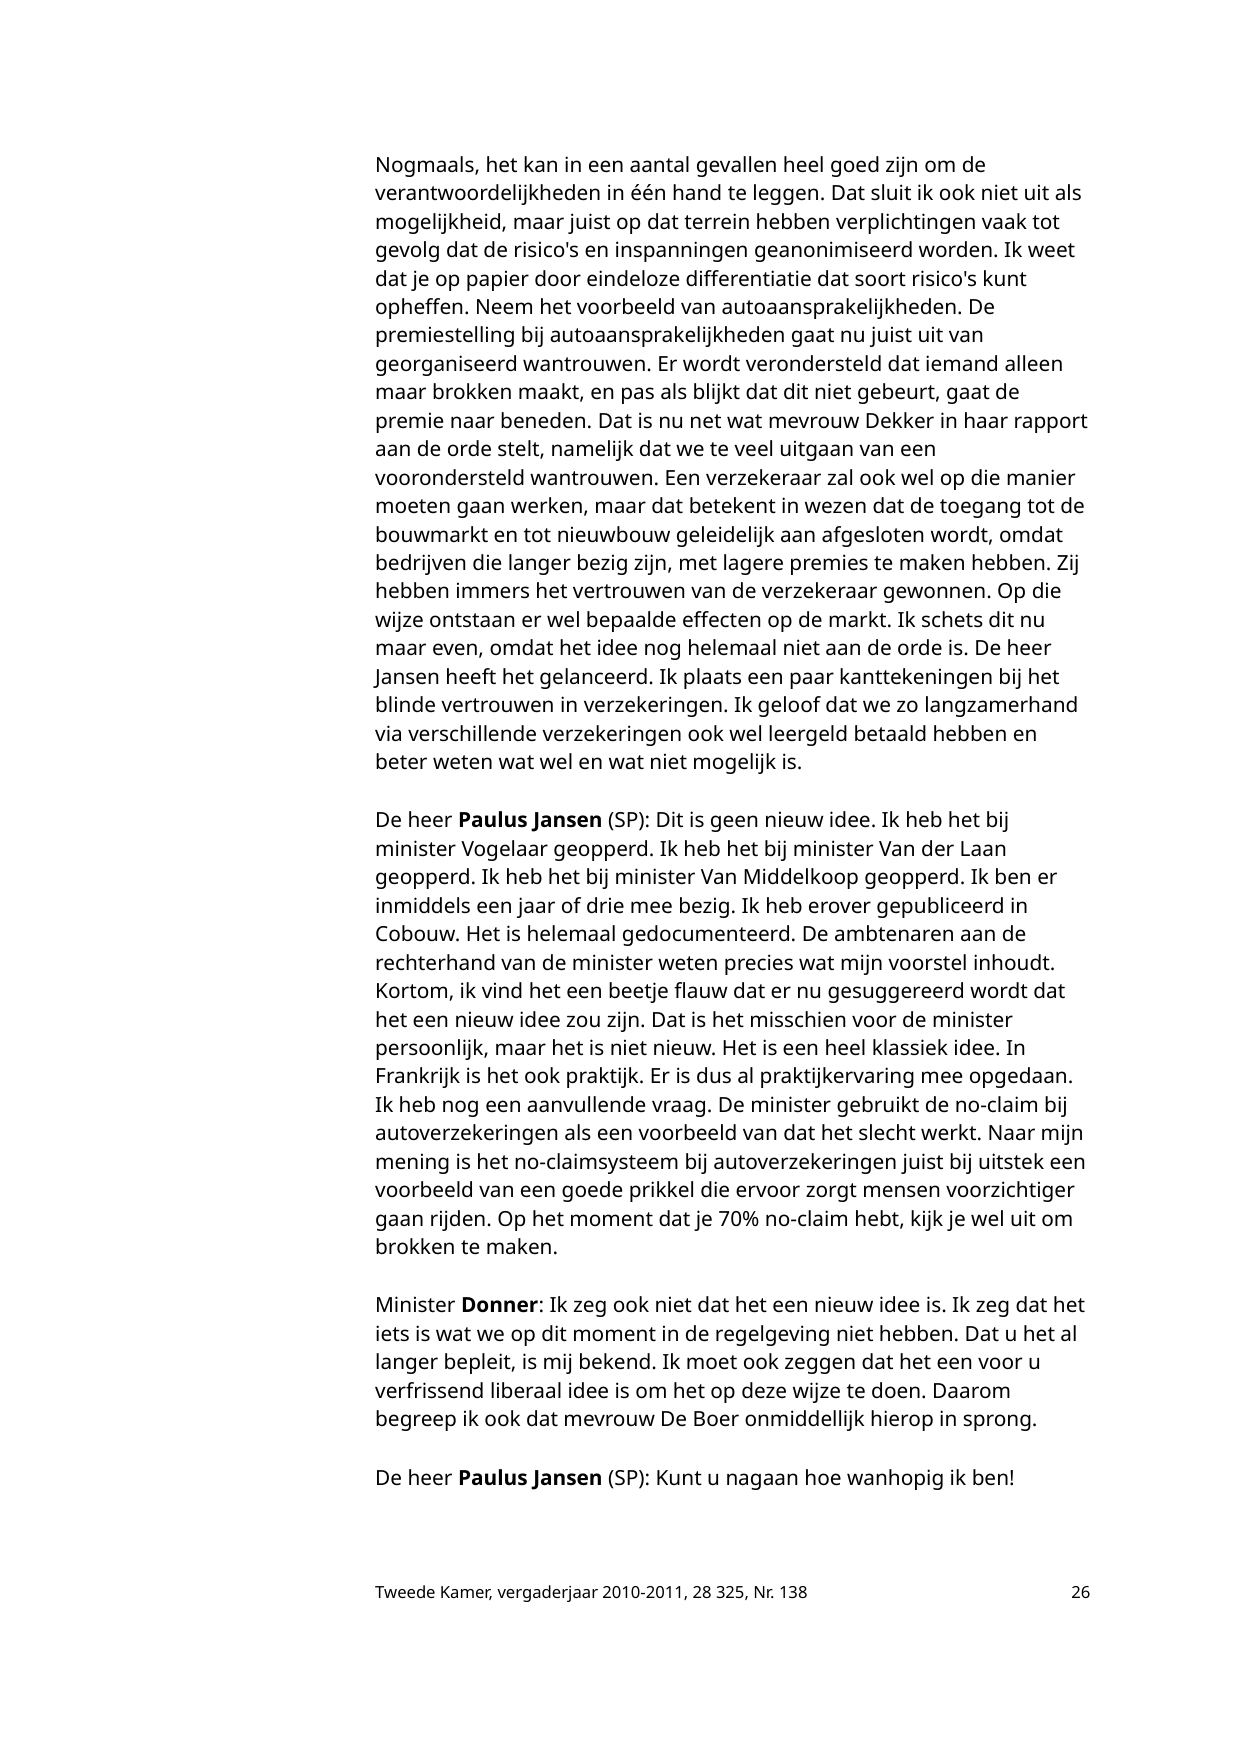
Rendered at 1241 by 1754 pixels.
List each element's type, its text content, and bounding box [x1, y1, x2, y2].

text De heer Paulus Jansen (SP): Dit is geen nieuw idee. Ik heb het bij minister Vogelaar geopperd. Ik heb het bij minister Van der Laan geopperd. Ik heb het bij minister Van Middelkoop geopperd. Ik ben er inmiddels een jaar of drie mee bezig. Ik heb erover gepubliceerd in Cobouw. Het is helemaal gedocumenteerd. De ambtenaren aan de rechterhand van de minister weten precies wat mijn voorstel inhoudt. Kortom, ik vind het een beetje flauw dat er nu gesuggereerd wordt dat het een nieuw idee zou zijn. Dat is het misschien voor de minister persoonlijk, maar het is niet nieuw. Het is een heel klassiek idee. In Frankrijk is het ook praktijk. Er is dus al praktijkervaring mee opgedaan. [375, 806, 1090, 1090]
text De heer Paulus Jansen (SP): Kunt u nagaan hoe wanhopig ik ben! [375, 1463, 1090, 1491]
text Nogmaals, het kan in een aantal gevallen heel goed zijn om de verantwoordelijkheden in één hand te leggen. Dat sluit ik ook niet uit als mogelijkheid, maar juist op dat terrein hebben verplichtingen vaak tot gevolg dat de risico's en inspanningen geanonimiseerd worden. Ik weet dat je op papier door eindeloze differentiatie dat soort risico's kunt opheffen. Neem het voorbeeld van autoaansprakelijkheden. De premiestelling bij autoaansprakelijkheden gaat nu juist uit van georganiseerd wantrouwen. Er wordt verondersteld dat iemand alleen maar brokken maakt, en pas als blijkt dat dit niet gebeurt, gaat de premie naar beneden. Dat is nu net wat mevrouw Dekker in haar rapport aan de orde stelt, namelijk dat we te veel uitgaan van een voorondersteld wantrouwen. Een verzekeraar zal ook wel op die manier moeten gaan werken, maar dat betekent in wezen dat de toegang tot de bouwmarkt en tot nieuwbouw geleidelijk aan afgesloten wordt, omdat bedrijven die langer bezig zijn, met lagere premies te maken hebben. Zij hebben immers het vertrouwen van de verzekeraar gewonnen. Op die wijze ontstaan er wel bepaalde effecten op de markt. Ik schets dit nu maar even, omdat het idee nog helemaal niet aan de orde is. De heer Jansen heeft het gelanceerd. Ik plaats een paar kanttekeningen bij het blinde vertrouwen in verzekeringen. Ik geloof dat we zo langzamerhand via verschillende verzekeringen ook wel leergeld betaald hebben en beter weten wat wel en wat niet mogelijk is. [375, 150, 1090, 776]
text Minister Donner: Ik zeg ook niet dat het een nieuw idee is. Ik zeg dat het iets is wat we op dit moment in de regelgeving niet hebben. Dat u het al langer bepleit, is mij bekend. Ik moet ook zeggen dat het een voor u verfrissend liberaal idee is om het op deze wijze te doen. Daarom begreep ik ook dat mevrouw De Boer onmiddellijk hierop in sprong. [375, 1291, 1090, 1433]
text Ik heb nog een aanvullende vraag. De minister gebruikt de no-claim bij autoverzekeringen als een voorbeeld van dat het slecht werkt. Naar mijn mening is het no-claimsysteem bij autoverzekeringen juist bij uitstek een voorbeeld van een goede prikkel die ervoor zorgt mensen voorzichtiger gaan rijden. Op het moment dat je 70% no-claim hebt, kijk je wel uit om brokken te maken. [375, 1090, 1090, 1261]
